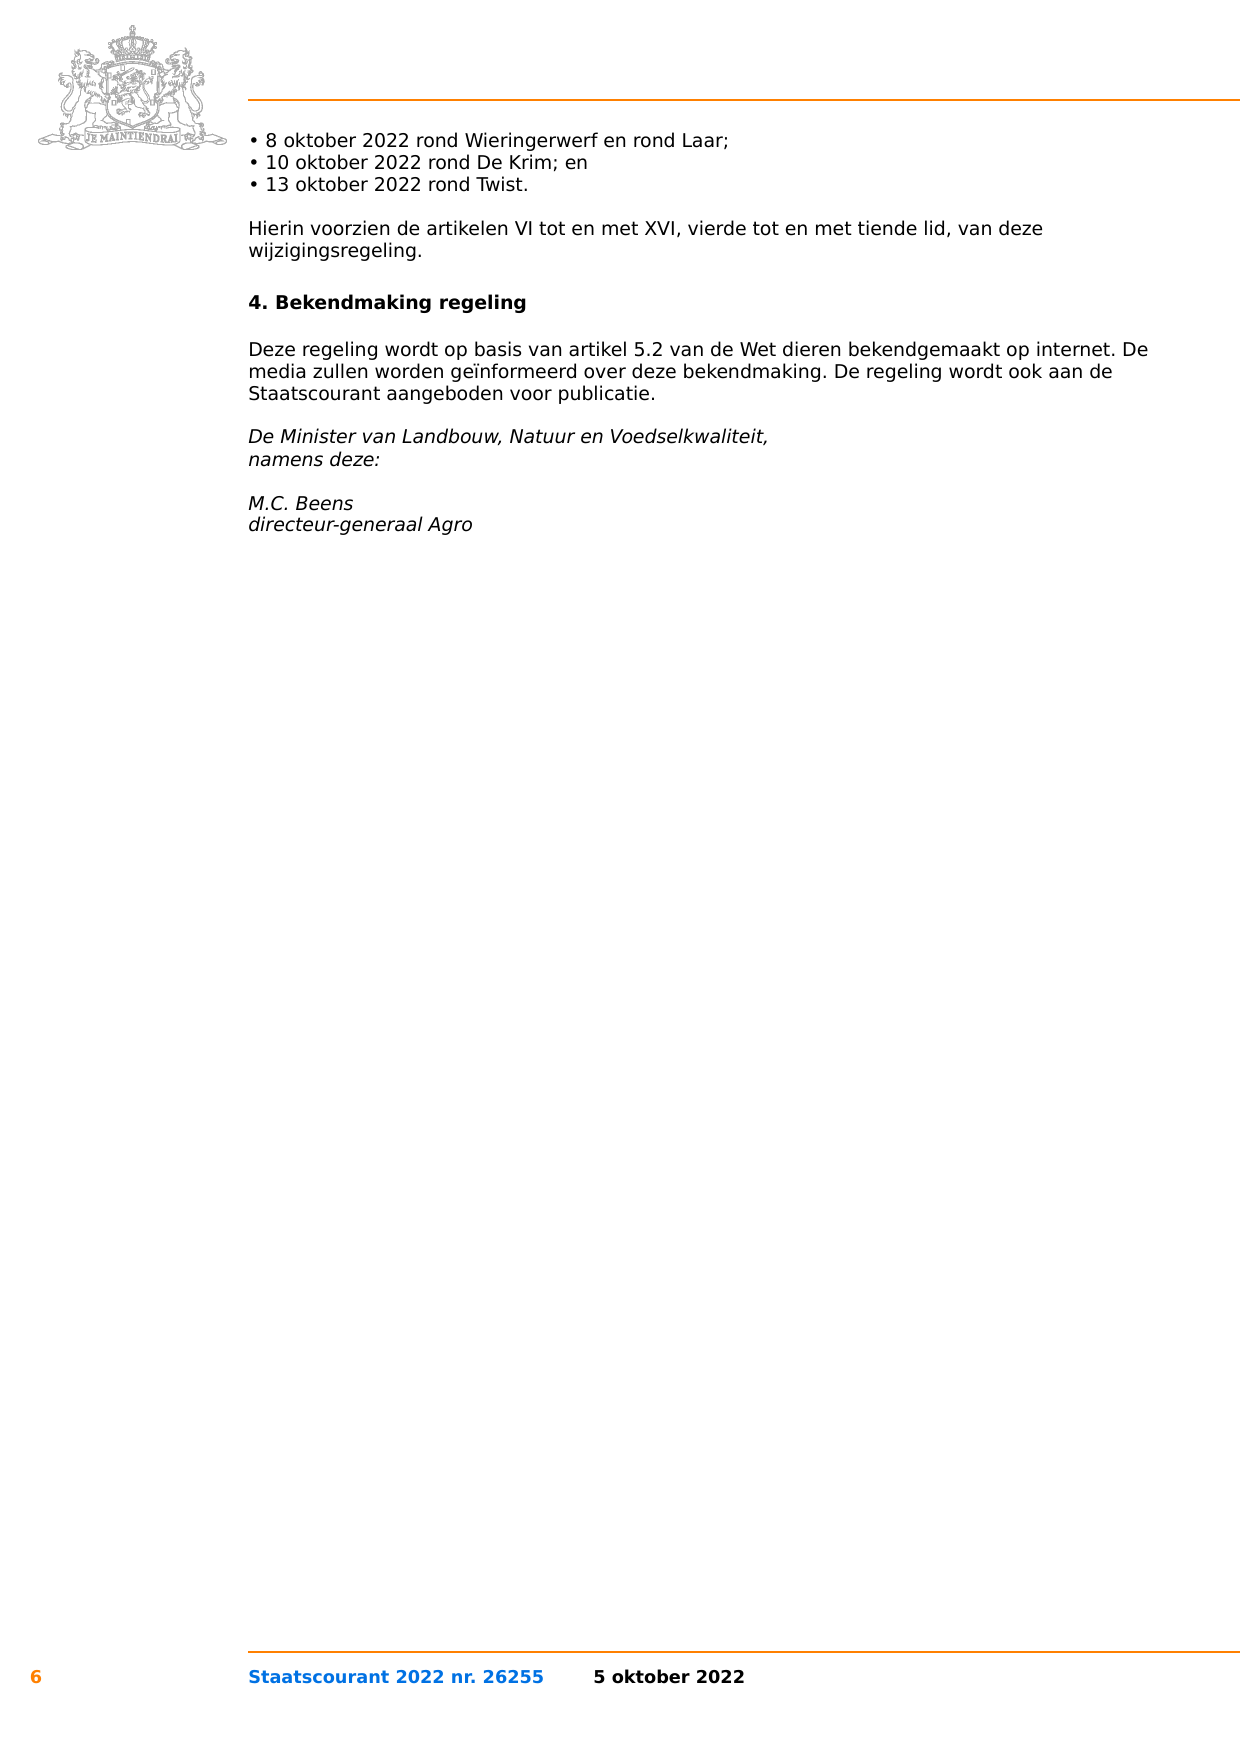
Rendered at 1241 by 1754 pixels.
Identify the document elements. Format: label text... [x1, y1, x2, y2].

text • 8 oktober 2022 rond Wieringerwerf en rond Laar; [248, 130, 1163, 152]
picture [38, 25, 227, 150]
text De Minister van Landbouw, Natuur en Voedselkwaliteit, namens deze: M.C. Beens directeur-generaal Agro [248, 426, 1163, 536]
text Deze regeling wordt op basis van artikel 5.2 van de Wet dieren bekendgemaakt op internet. De media zullen worden geïnformeerd over deze bekendmaking. De regeling wordt ook aan de Staatscourant aangeboden voor publicatie. [248, 339, 1163, 404]
text • 13 oktober 2022 rond Twist. [248, 174, 1163, 196]
subtitle 4. Bekendmaking regeling [248, 292, 1163, 314]
text • 10 oktober 2022 rond De Krim; en [248, 152, 1163, 174]
text Hierin voorzien de artikelen VI tot en met XVI, vierde tot en met tiende lid, van deze wijzigingsregeling. [248, 218, 1163, 262]
